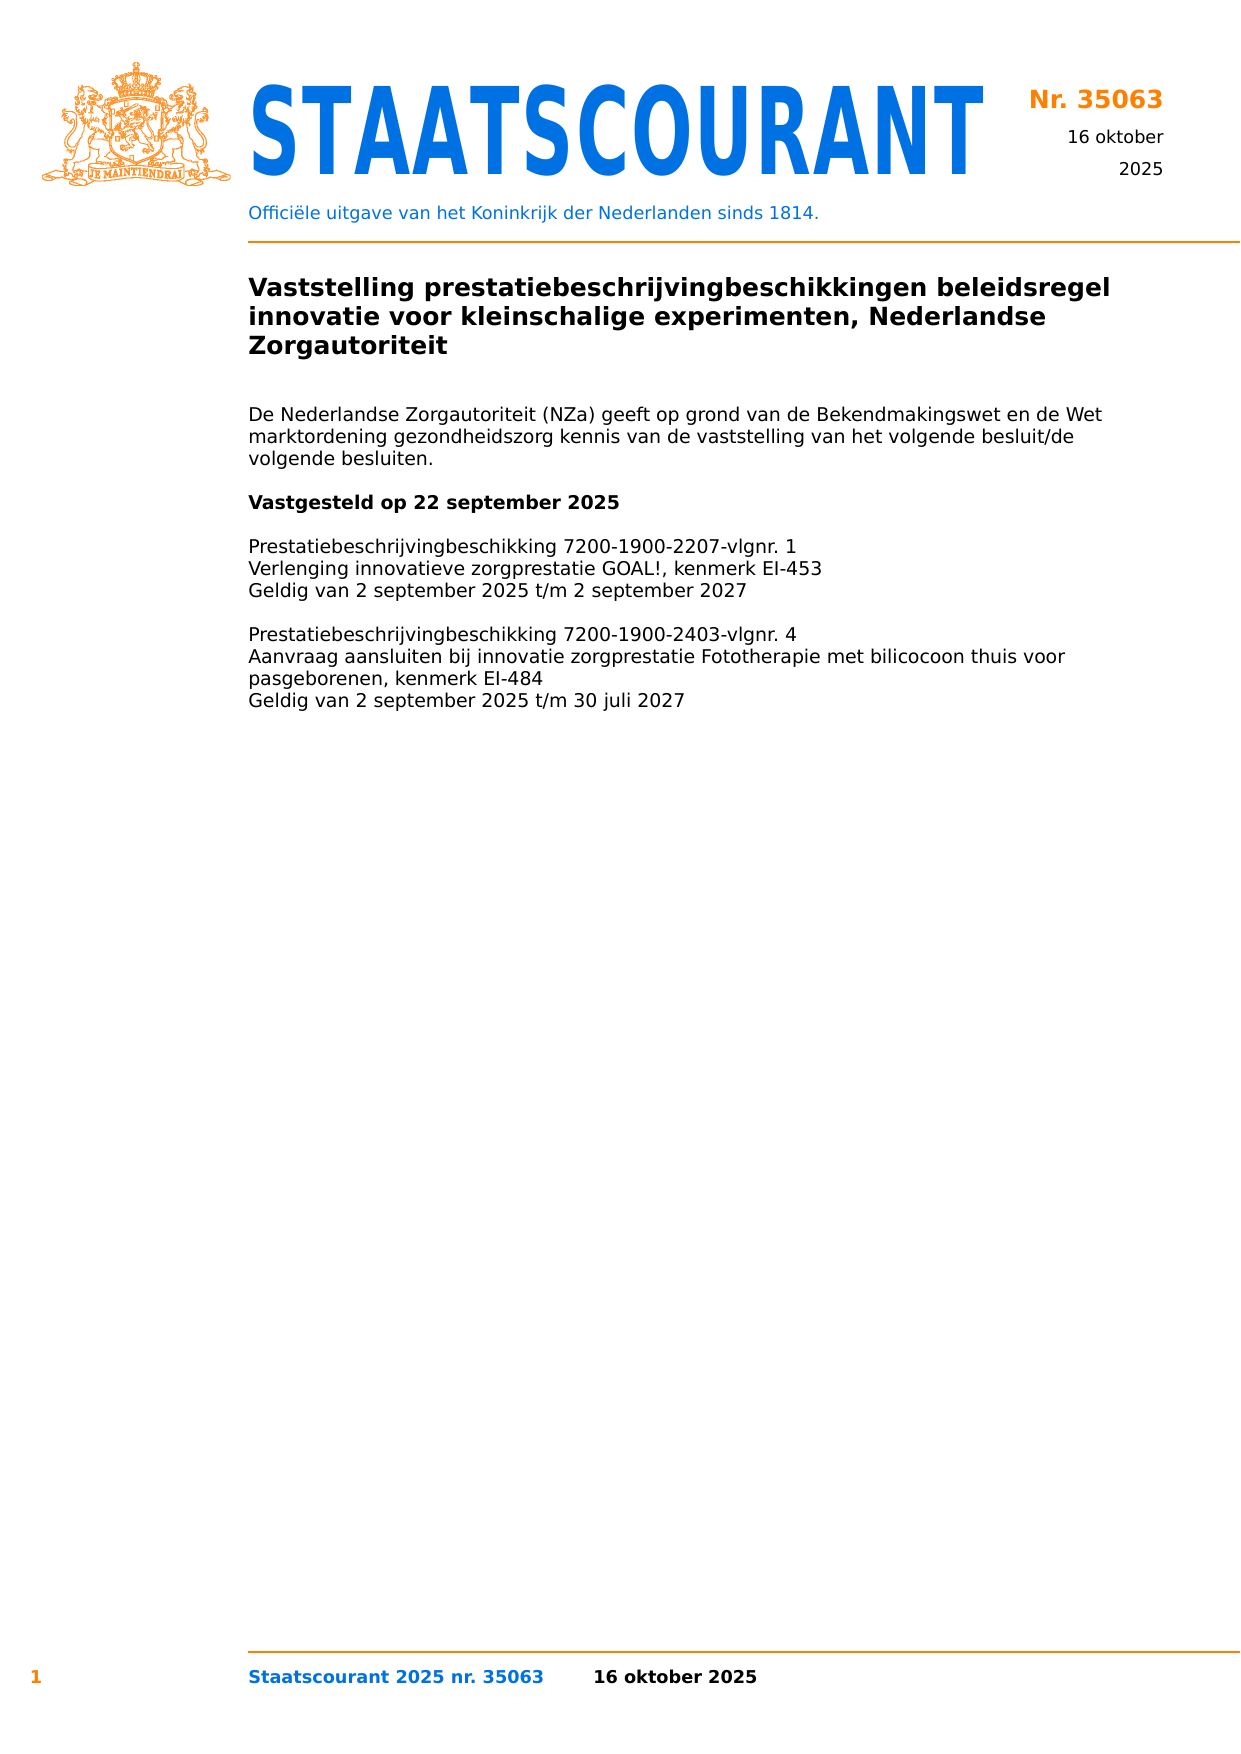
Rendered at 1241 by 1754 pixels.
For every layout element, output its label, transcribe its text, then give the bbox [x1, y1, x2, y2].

text Geldig van 2 september 2025 t/m 2 september 2027 [248, 580, 1163, 602]
text Prestatiebeschrijvingbeschikking 7200-1900-2403-vlgnr. 4 [248, 624, 1163, 646]
table_header [25, 62, 248, 241]
text De Nederlandse Zorgautoriteit (NZa) geeft op grond van de Bekendmakingswet en de Wet marktordening gezondheidszorg kennis van de vaststelling van het volgende besluit/de volgende besluiten. [248, 404, 1163, 470]
table_cell 2025 [998, 153, 1240, 203]
text Aanvraag aansluiten bij innovatie zorgprestatie Fototherapie met bilicocoon thuis voor pasgeborenen, kenmerk EI-484 [248, 646, 1163, 690]
picture [41, 62, 231, 186]
text Vastgesteld op 22 september 2025 [248, 492, 1163, 514]
text Prestatiebeschrijvingbeschikking 7200-1900-2207-vlgnr. 1 [248, 536, 1163, 558]
table_cell 16 oktober [998, 121, 1240, 153]
subtitle Vaststelling prestatiebeschrijvingbeschikkingen beleidsregel innovatie voor kleinschalige experimenten, Nederlandse Zorgautoriteit [248, 273, 1163, 361]
text Geldig van 2 september 2025 t/m 30 juli 2027 [248, 690, 1163, 712]
table_header Nr. 35063 [998, 62, 1240, 121]
table_header STAATSCOURANT [248, 62, 998, 203]
table_cell Officiële uitgave van het Koninkrijk der Nederlanden sinds 1814. [248, 203, 1240, 241]
text Verlenging innovatieve zorgprestatie GOAL!, kenmerk EI-453 [248, 558, 1163, 580]
